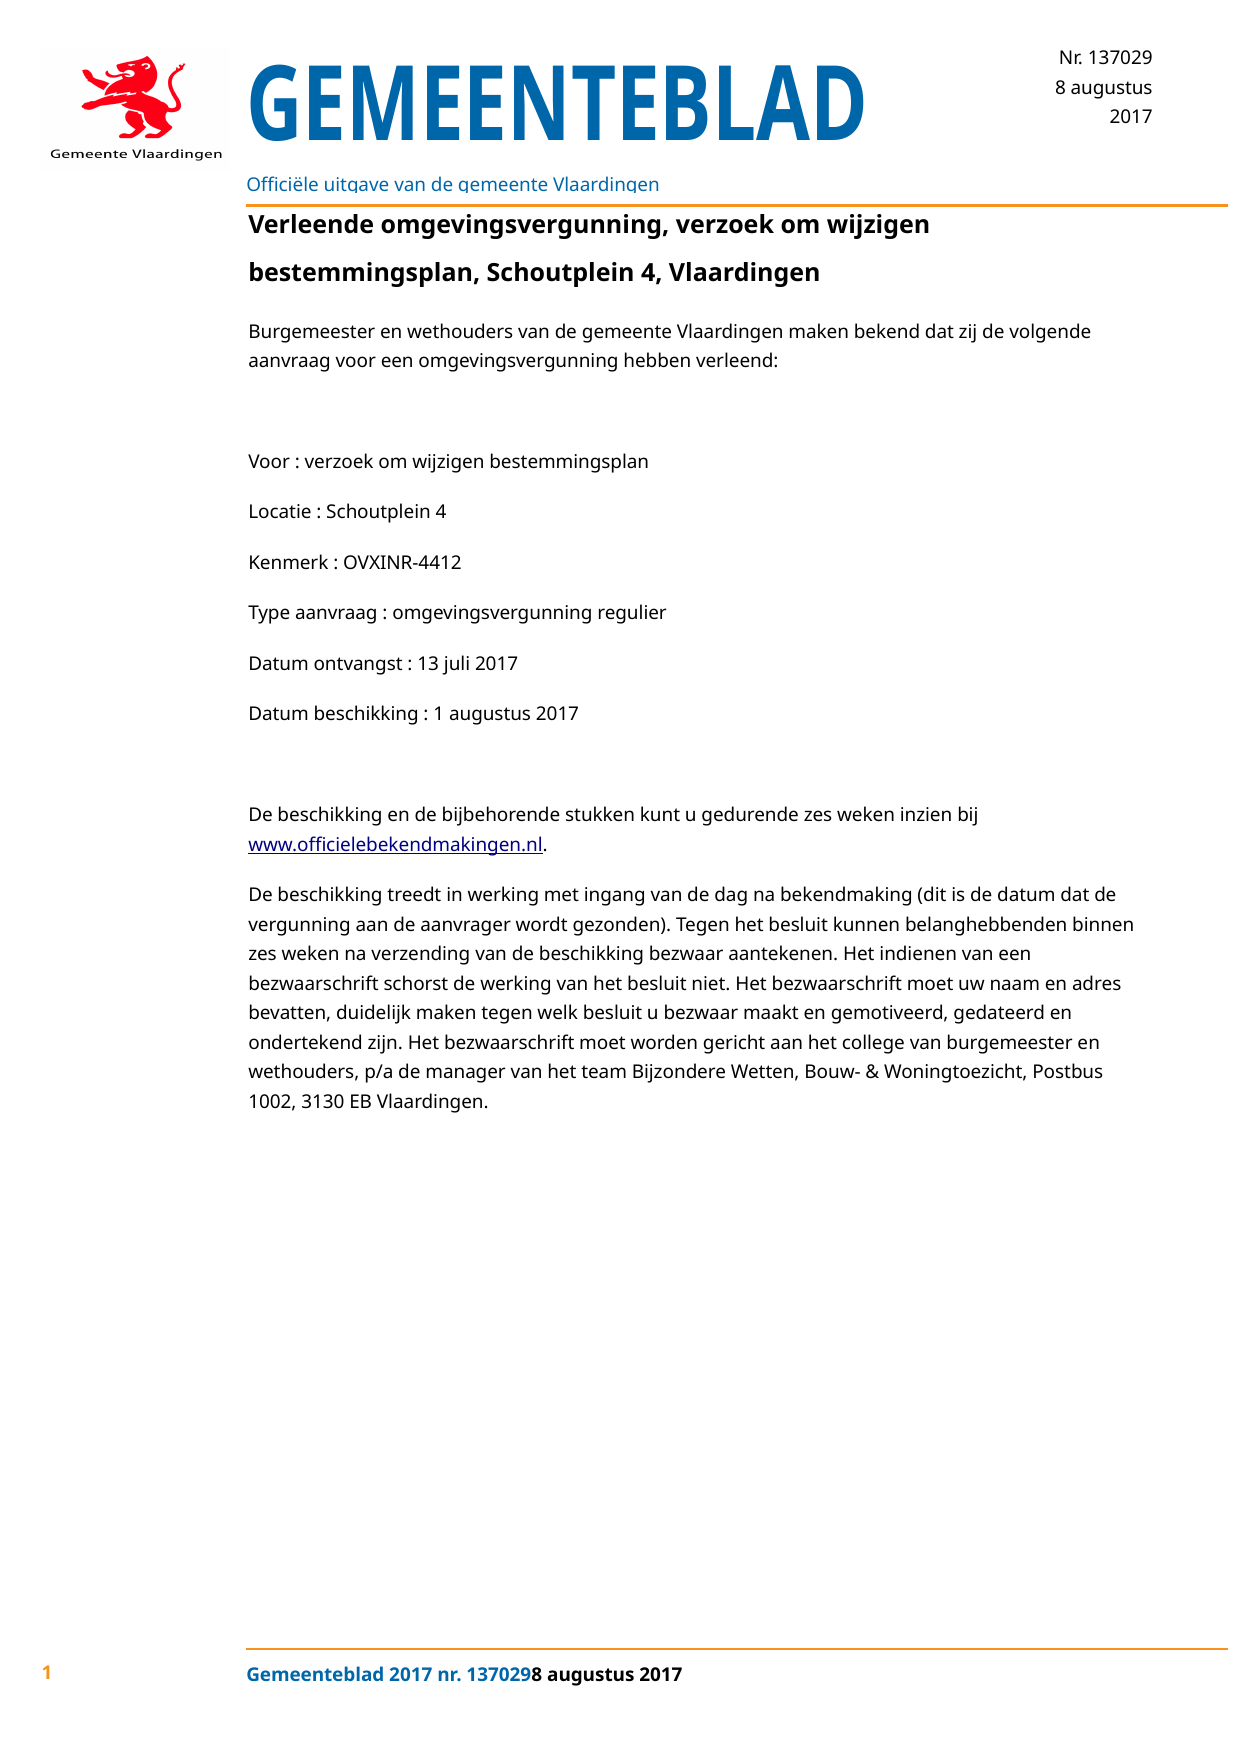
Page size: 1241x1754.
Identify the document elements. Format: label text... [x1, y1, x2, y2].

text De beschikking treedt in werking met ingang van de dag na bekendmaking (dit is de datum dat de vergunning aan de aanvrager wordt gezonden). Tegen het besluit kunnen belanghebbenden binnen zes weken na verzending van de beschikking bezwaar aantekenen. Het indienen van een bezwaarschrift schorst de werking van het besluit niet. Het bezwaarschrift moet uw naam en adres bevatten, duidelijk maken tegen welk besluit u bezwaar maakt en gemotiveerd, gedateerd en ondertekend zijn. Het bezwaarschrift moet worden gericht aan het college van burgemeester en wethouders, p/a de manager van het team Bijzondere Wetten, Bouw- & Woningtoezicht, Postbus 1002, 3130 EB Vlaardingen. [248, 881, 1152, 1114]
text Datum beschikking : 1 augustus 2017 [248, 700, 1152, 726]
text Burgemeester en wethouders van de gemeente Vlaardingen maken bekend dat zij de volgende aanvraag voor een omgevingsvergunning hebben verleend: [248, 318, 1152, 373]
text De beschikking en de bijbehorende stukken kunt u gedurende zes weken inzien bij www.officielebekendmakingen.nl. [248, 801, 1152, 857]
text Type aanvraag : omgevingsvergunning regulier [248, 599, 1152, 625]
text Voor : verzoek om wijzigen bestemmingsplan [248, 448, 1152, 474]
text Verleende omgevingsvergunning, verzoek om wijzigen bestemmingsplan, Schoutplein 4, Vlaardingen [248, 207, 1152, 288]
text Locatie : Schoutplein 4 [248, 499, 1152, 524]
text Kenmerk : OVXINR-4412 [248, 549, 1152, 575]
text Datum ontvangst : 13 juli 2017 [248, 650, 1152, 676]
picture [41, 47, 231, 172]
